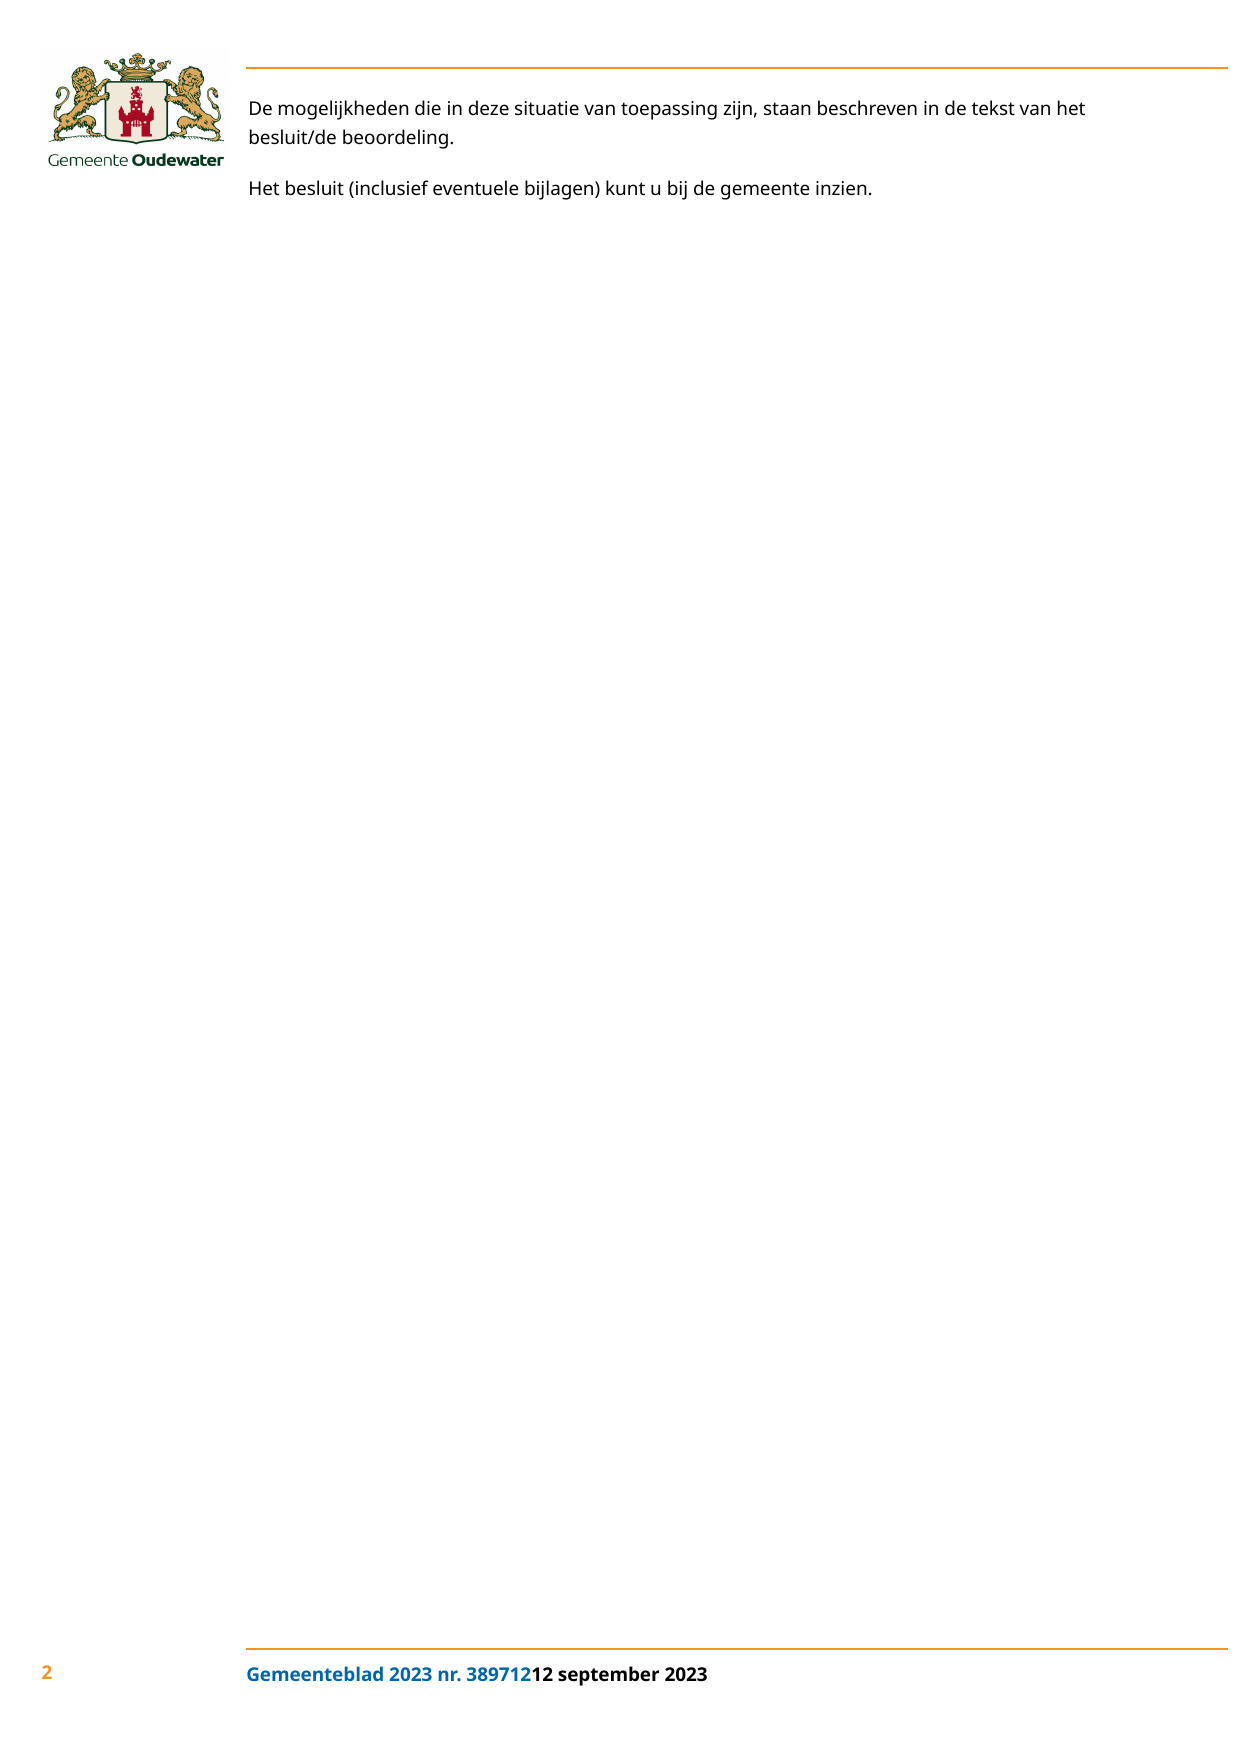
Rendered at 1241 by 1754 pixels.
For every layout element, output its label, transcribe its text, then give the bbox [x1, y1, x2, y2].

picture [41, 47, 231, 172]
text De mogelijkheden die in deze situatie van toepassing zijn, staan beschreven in de tekst van het besluit/de beoordeling. [248, 95, 1152, 150]
text Het besluit (inclusief eventuele bijlagen) kunt u bij de gemeente inzien. [248, 175, 1152, 201]
